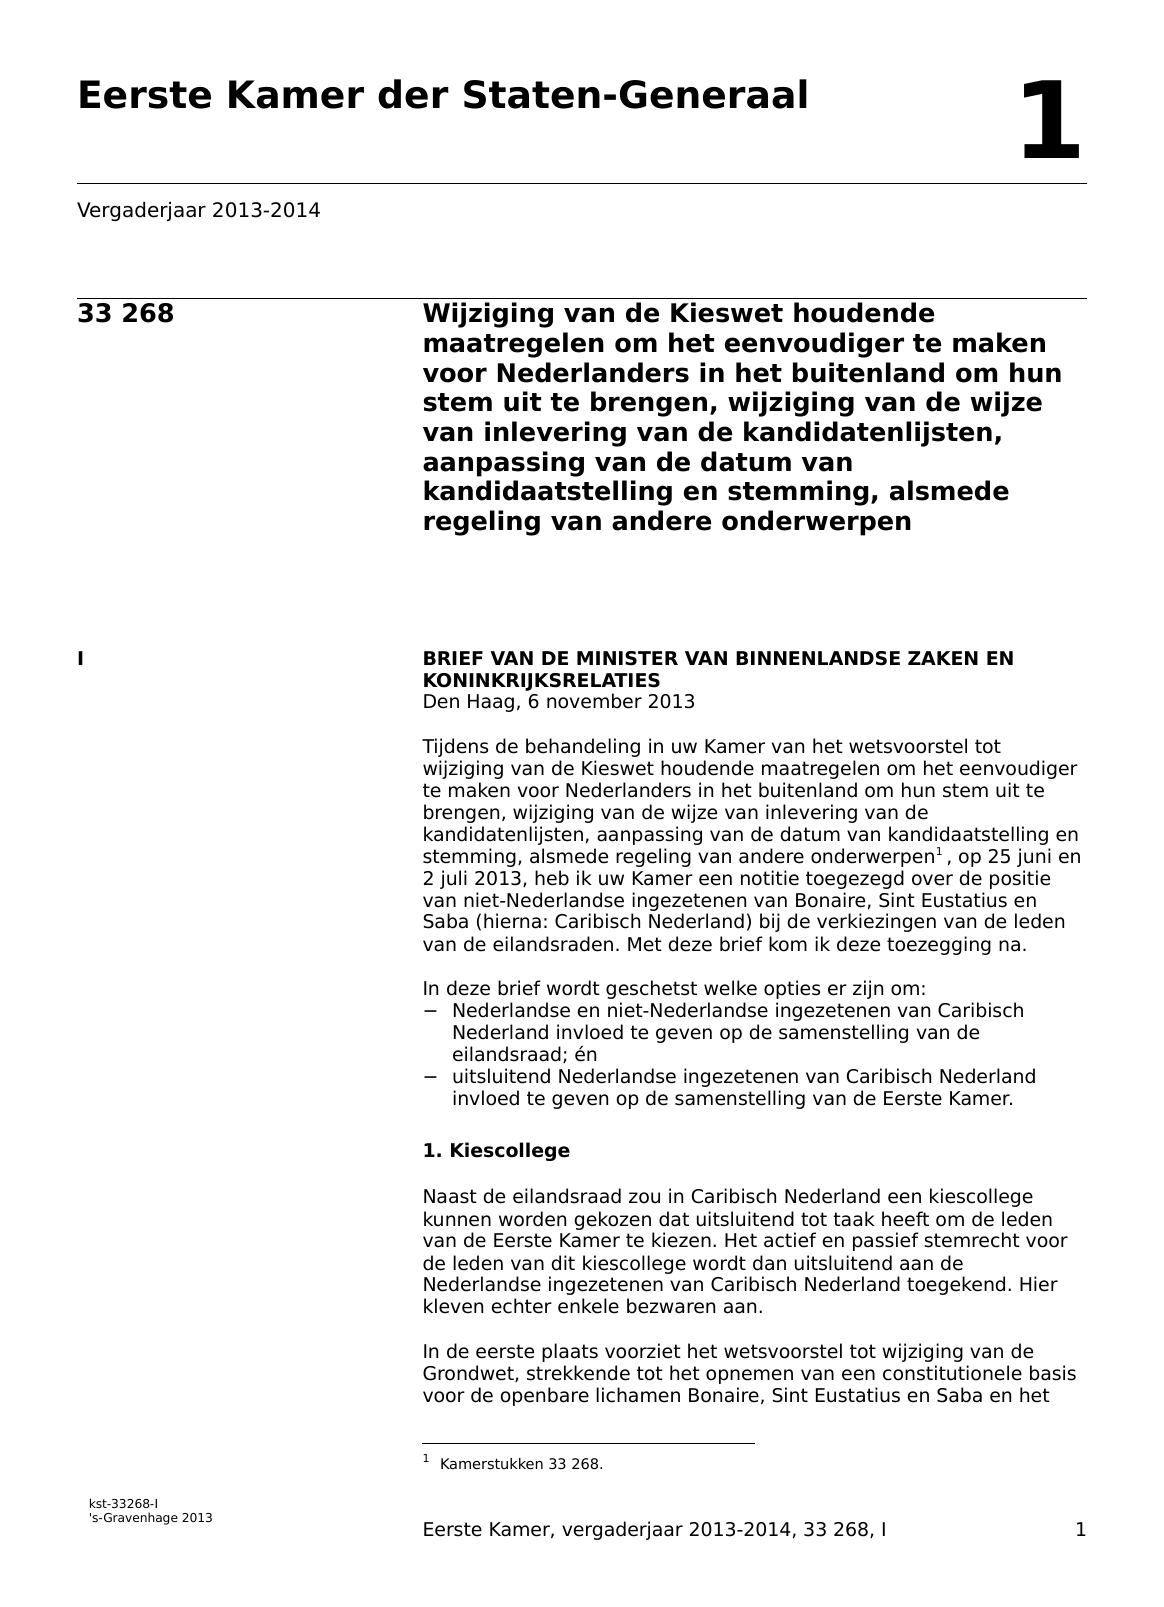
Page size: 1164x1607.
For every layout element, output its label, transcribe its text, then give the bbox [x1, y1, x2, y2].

table_header 1 [886, 59, 1087, 183]
text Kamerstukken 33 268. [422, 1452, 1087, 1474]
subtitle 1. Kiescollege [422, 1139, 1087, 1161]
text 's-Gravenhage 2013 [88, 1511, 323, 1525]
table_cell Vergaderjaar 2013-2014 [77, 184, 1087, 298]
text − Nederlandse en niet-Nederlandse ingezetenen van Caribisch Nederland invloed te geven op de samenstelling van de eilandsraad; én [422, 999, 1087, 1066]
text In deze brief wordt geschetst welke opties er zijn om: [422, 978, 1087, 999]
text In de eerste plaats voorziet het wetsvoorstel tot wijziging van de Grondwet, strekkende tot het opnemen van een constitutionele basis voor de openbare lichamen Bonaire, Sint Eustatius en Saba en het [422, 1341, 1087, 1406]
table_header Eerste Kamer der Staten-Generaal [77, 59, 886, 183]
subtitle I BRIEF VAN DE MINISTER VAN BINNENLANDSE ZAKEN EN KONINKRIJKSRELATIES [77, 647, 1087, 691]
text Den Haag, 6 november 2013 [422, 691, 1087, 713]
text Tijdens de behandeling in uw Kamer van het wetsvoorstel tot wijziging van de Kieswet houdende maatregelen om het eenvoudiger te maken voor Nederlanders in het buitenland om hun stem uit te brengen, wijziging van de wijze van inlevering van de kandidatenlijsten, aanpassing van de datum van kandidaatstelling en stemming, alsmede regeling van andere onderwerpen, op 25 juni en 2 juli 2013, heb ik uw Kamer een notitie toegezegd over de positie van niet-Nederlandse ingezetenen van Bonaire, Sint Eustatius en Saba (hierna: Caribisch Nederland) bij de verkiezingen van de leden van de eilandsraden. Met deze brief kom ik deze toezegging na. [422, 736, 1087, 955]
text − uitsluitend Nederlandse ingezetenen van Caribisch Nederland invloed te geven op de samenstelling van de Eerste Kamer. [422, 1066, 1087, 1109]
subtitle 33 268 Wijziging van de Kieswet houdende maatregelen om het eenvoudiger te maken voor Nederlanders in het buitenland om hun stem uit te brengen, wijziging van de wijze van inlevering van de kandidatenlijsten, aanpassing van de datum van kandidaatstelling en stemming, alsmede regeling van andere onderwerpen [77, 299, 1087, 536]
text Naast de eilandsraad zou in Caribisch Nederland een kiescollege kunnen worden gekozen dat uitsluitend tot taak heeft om de leden van de Eerste Kamer te kiezen. Het actief en passief stemrecht voor de leden van dit kiescollege wordt dan uitsluitend aan de Nederlandse ingezetenen van Caribisch Nederland toegekend. Hier kleven echter enkele bezwaren aan. [422, 1186, 1087, 1318]
text kst-33268-I [88, 1497, 323, 1511]
